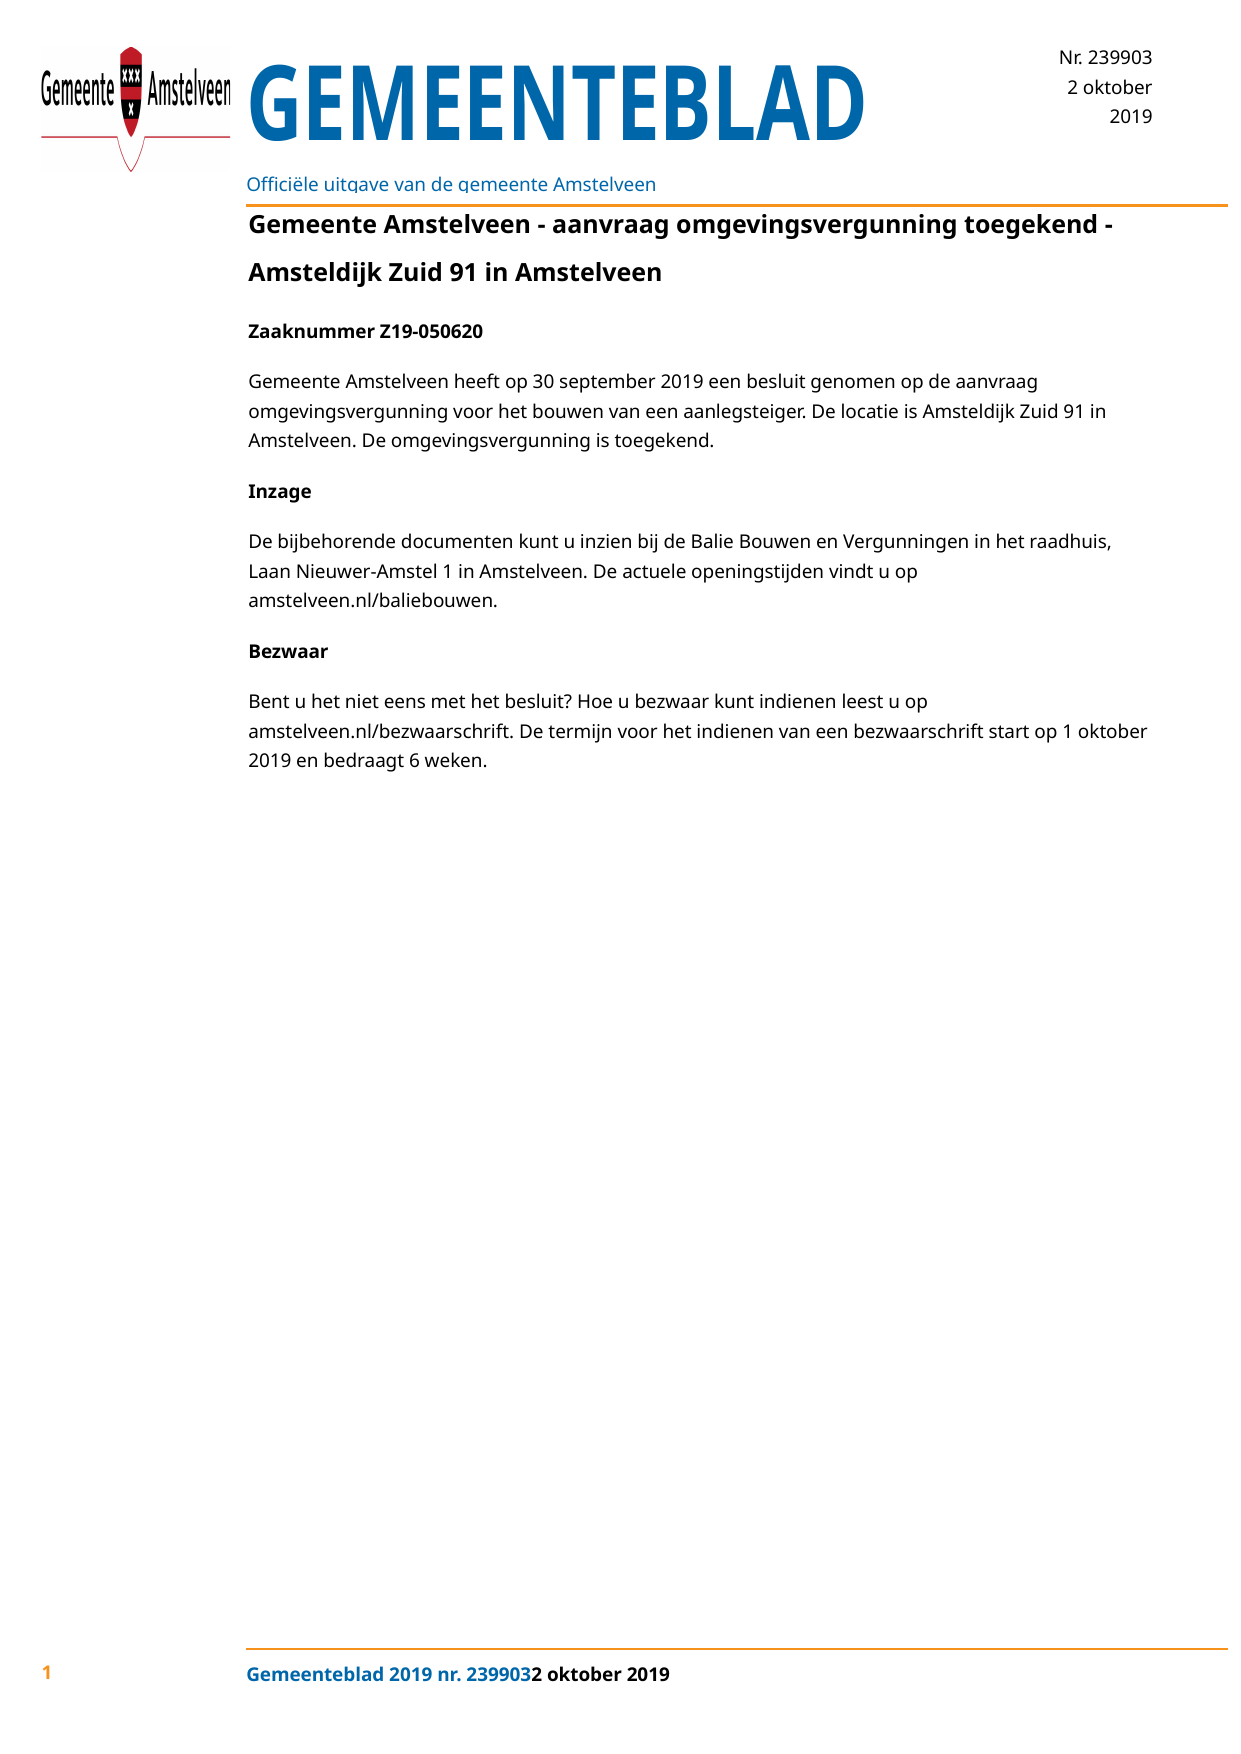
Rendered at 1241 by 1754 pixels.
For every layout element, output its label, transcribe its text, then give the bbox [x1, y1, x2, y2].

text Inzage [248, 478, 1152, 504]
text De bijbehorende documenten kunt u inzien bij de Balie Bouwen en Vergunningen in het raadhuis, Laan Nieuwer-Amstel 1 in Amstelveen. De actuele openingstijden vindt u op amstelveen.nl/baliebouwen. [248, 528, 1152, 613]
text Bent u het niet eens met het besluit? Hoe u bezwaar kunt indienen leest u op amstelveen.nl/bezwaarschrift. De termijn voor het indienen van een bezwaarschrift start op 1 oktober 2019 en bedraagt 6 weken. [248, 688, 1152, 773]
picture [41, 47, 231, 172]
text Bezwaar [248, 638, 1152, 664]
text Zaaknummer Z19-050620 [248, 318, 1152, 344]
text Gemeente Amstelveen heeft op 30 september 2019 een besluit genomen op de aanvraag omgevingsvergunning voor het bouwen van een aanlegsteiger. De locatie is Amsteldijk Zuid 91 in Amstelveen. De omgevingsvergunning is toegekend. [248, 368, 1152, 453]
text Gemeente Amstelveen - aanvraag omgevingsvergunning toegekend - Amsteldijk Zuid 91 in Amstelveen [248, 207, 1152, 288]
